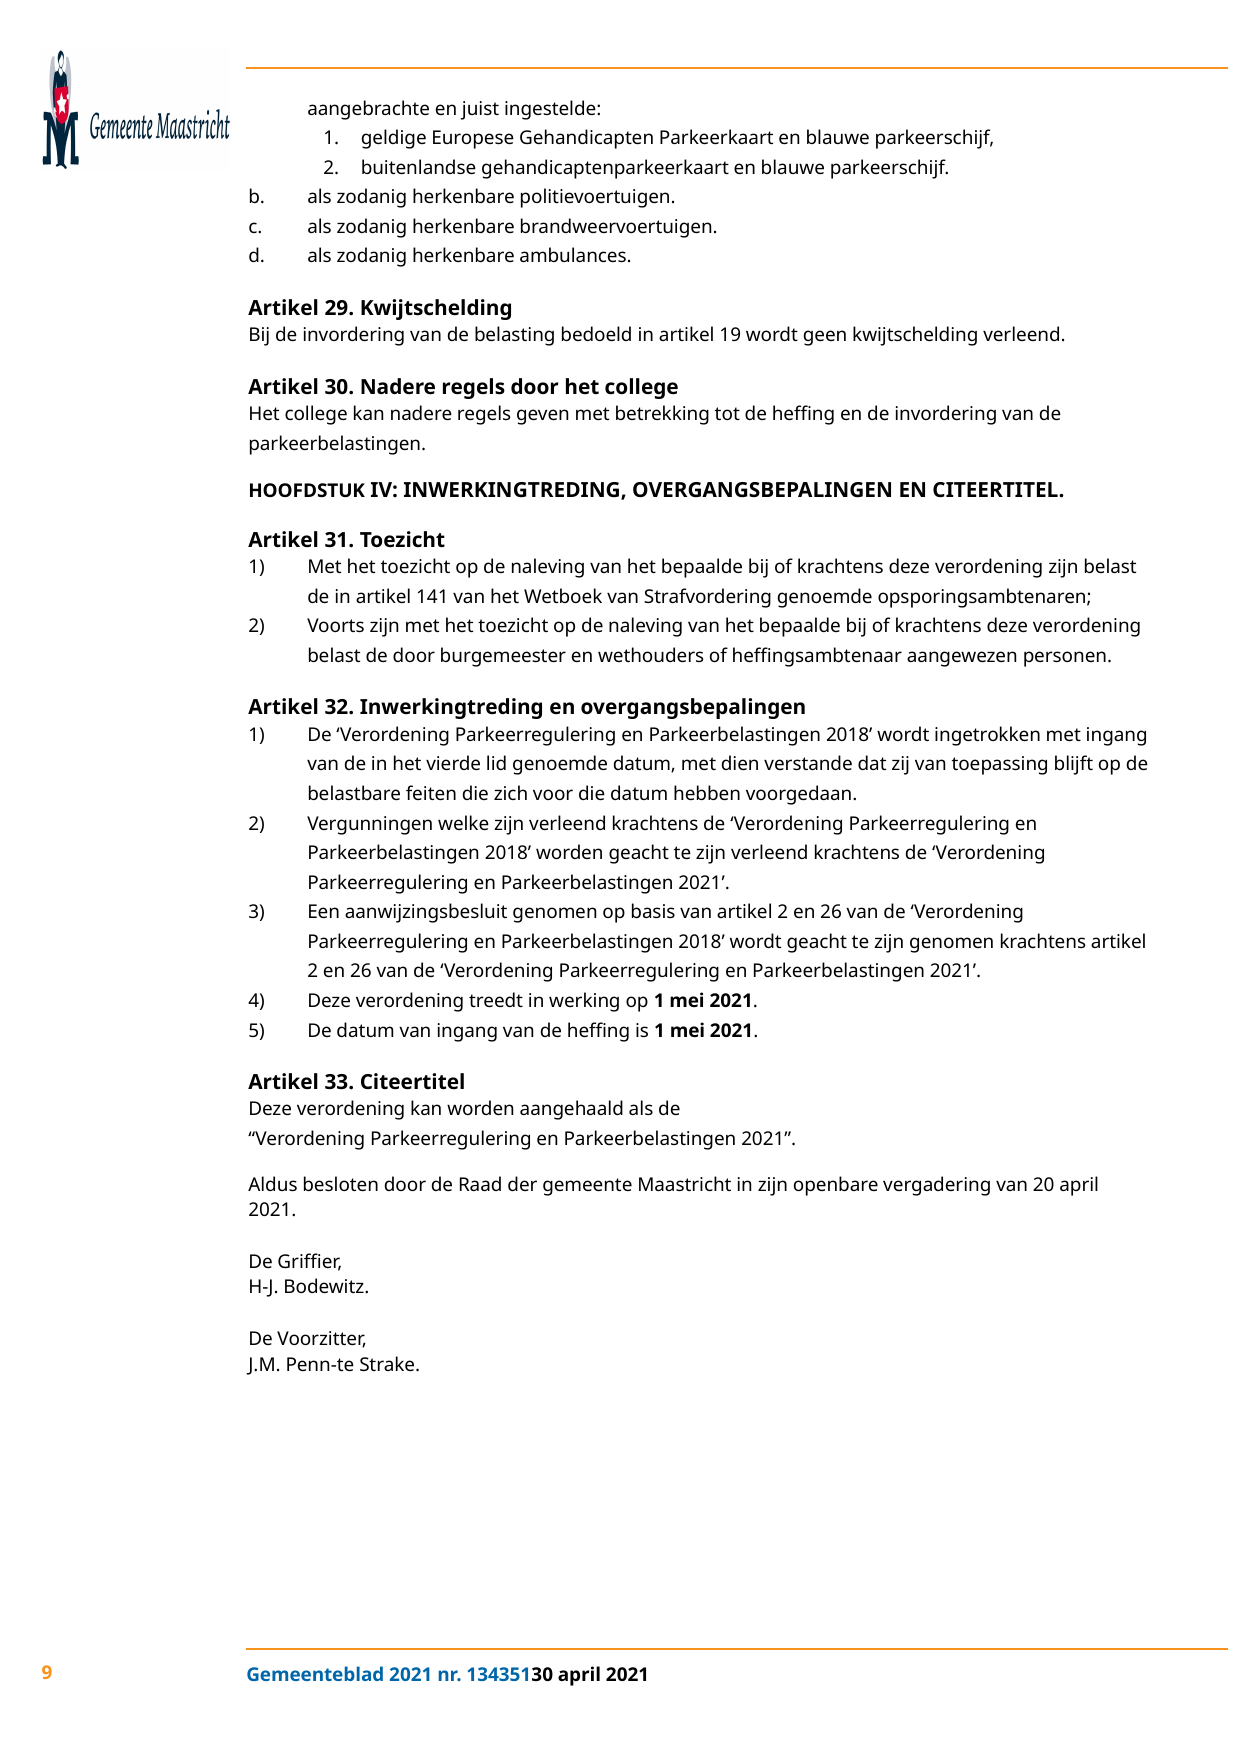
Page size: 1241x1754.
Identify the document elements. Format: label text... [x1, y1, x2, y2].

text Artikel 31. Toezicht [248, 525, 1152, 553]
text Artikel 30. Nadere regels door het college [248, 372, 1152, 400]
list aangebrachte en juist ingestelde: [248, 95, 1152, 121]
list Deze verordening treedt in werking op 1 mei 2021. [248, 987, 1152, 1013]
text J.M. Penn-te Strake. [248, 1351, 1152, 1377]
text Het college kan nadere regels geven met betrekking tot de heffing en de invordering van de parkeerbelastingen. [248, 400, 1152, 456]
list De datum van ingang van de heffing is 1 mei 2021. [248, 1017, 1152, 1042]
list De ‘Verordening Parkeerregulering en Parkeerbelastingen 2018’ wordt ingetrokken met ingang van de in het vierde lid genoemde datum, met dien verstande dat zij van toepassing blijft op de belastbare feiten die zich voor die datum hebben voorgedaan. [248, 721, 1152, 806]
text H-J. Bodewitz. [248, 1274, 1152, 1299]
list Met het toezicht op de naleving van het bepaalde bij of krachtens deze verordening zijn belast de in artikel 141 van het Wetboek van Strafvordering genoemde opsporingsambtenaren; [248, 553, 1152, 609]
text HOOFDSTUK IV: INWERKINGTREDING, OVERGANGSBEPALINGEN EN CITEERTITEL. [248, 476, 1152, 504]
text De Voorzitter, [248, 1325, 1152, 1351]
text Aldus besloten door de Raad der gemeente Maastricht in zijn openbare vergadering van 20 april 2021. [248, 1171, 1152, 1222]
list Vergunningen welke zijn verleend krachtens de ‘Verordening Parkeerregulering en Parkeerbelastingen 2018’ worden geacht te zijn verleend krachtens de ‘Verordening Parkeerregulering en Parkeerbelastingen 2021’. [248, 810, 1152, 894]
list als zodanig herkenbare brandweervoertuigen. [248, 213, 1152, 239]
text De Griffier, [248, 1248, 1152, 1274]
text Artikel 33. Citeertitel [248, 1067, 1152, 1096]
text Artikel 29. Kwijtschelding [248, 293, 1152, 322]
list als zodanig herkenbare politievoertuigen. [248, 183, 1152, 209]
text Deze verordening kan worden aangehaald als de [248, 1096, 1152, 1121]
list buitenlandse gehandicaptenparkeerkaart en blauwe parkeerschijf. [323, 154, 1152, 180]
list Voorts zijn met het toezicht op de naleving van het bepaalde bij of krachtens deze verordening belast de door burgemeester en wethouders of heffingsambtenaar aangewezen personen. [248, 612, 1152, 668]
list geldige Europese Gehandicapten Parkeerkaart en blauwe parkeerschijf, [323, 124, 1152, 150]
text Artikel 32. Inwerkingtreding en overgangsbepalingen [248, 692, 1152, 721]
text “Verordening Parkeerregulering en Parkeerbelastingen 2021”. [248, 1125, 1152, 1151]
list Een aanwijzingsbesluit genomen op basis van artikel 2 en 26 van de ‘Verordening Parkeerregulering en Parkeerbelastingen 2018’ wordt geacht te zijn genomen krachtens artikel 2 en 26 van de ‘Verordening Parkeerregulering en Parkeerbelastingen 2021’. [248, 898, 1152, 983]
list als zodanig herkenbare ambulances. [248, 243, 1152, 268]
text Bij de invordering van de belasting bedoeld in artikel 19 wordt geen kwijtschelding verleend. [248, 322, 1152, 347]
picture [41, 47, 231, 172]
